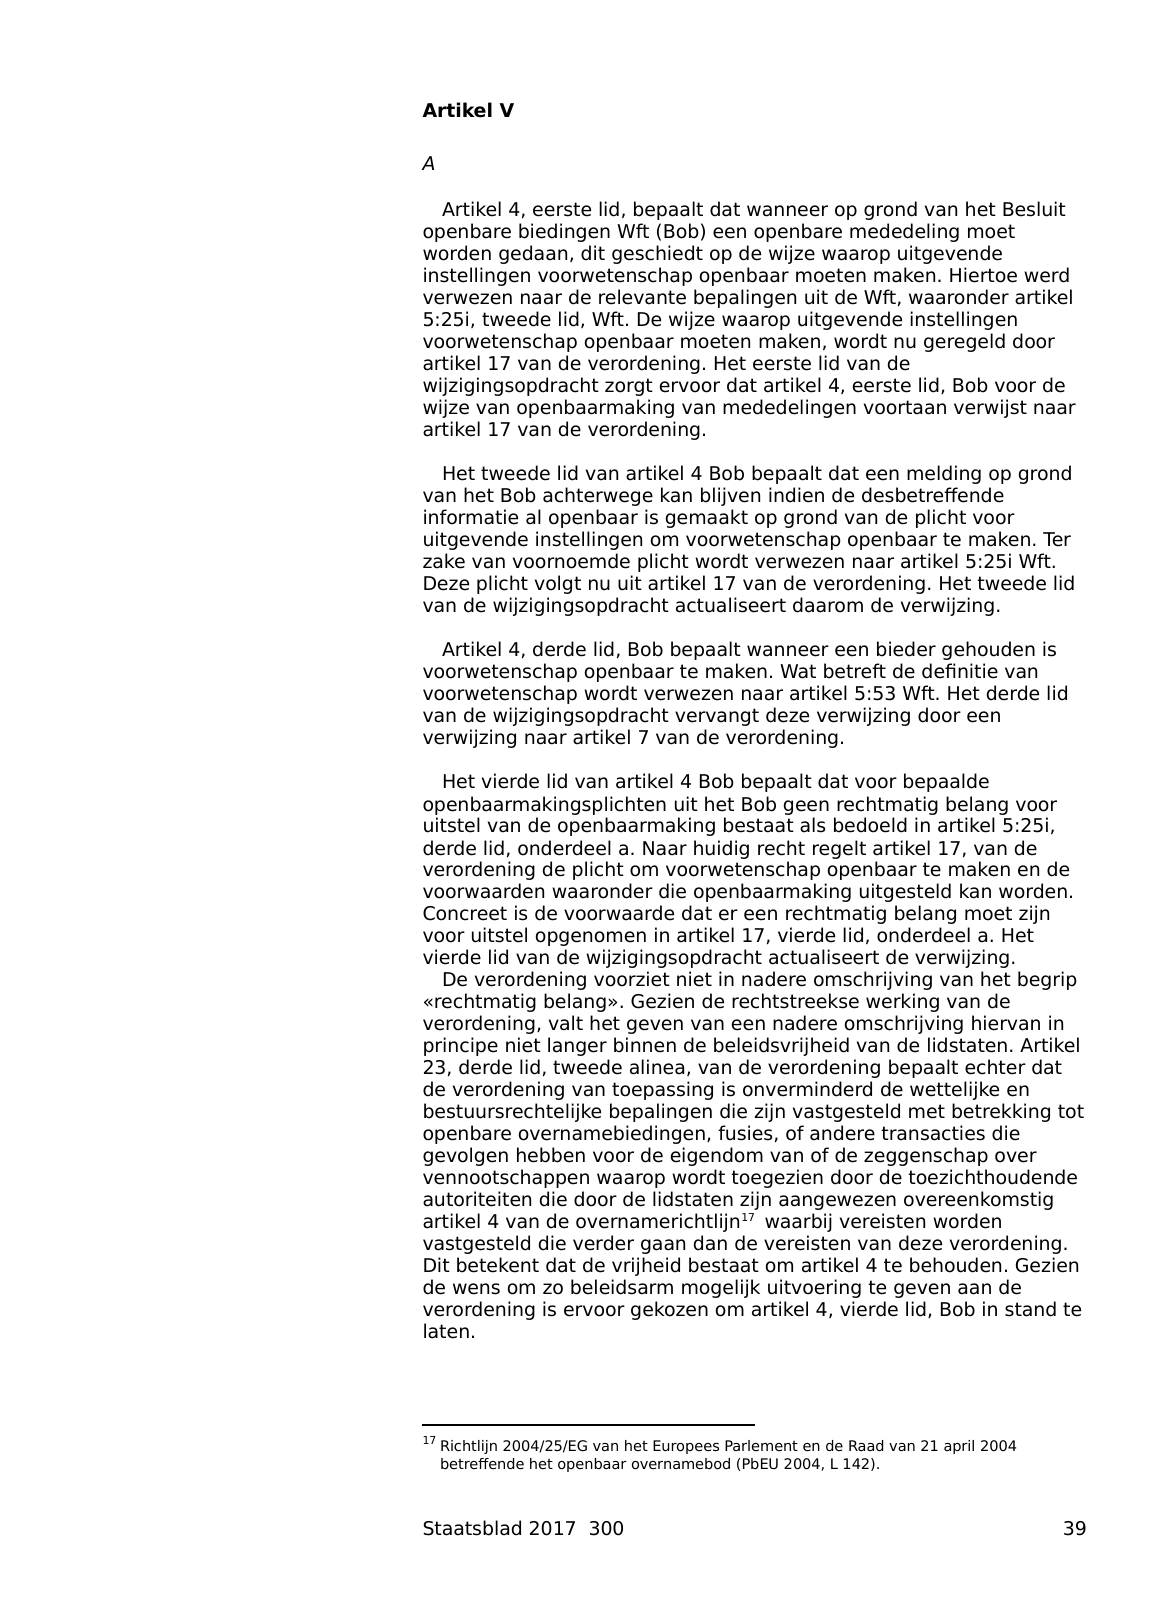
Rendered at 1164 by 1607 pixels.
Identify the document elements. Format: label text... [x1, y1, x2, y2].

text Artikel 4, eerste lid, bepaalt dat wanneer op grond van het Besluit openbare biedingen Wft (Bob) een openbare mededeling moet worden gedaan, dit geschiedt op de wijze waarop uitgevende instellingen voorwetenschap openbaar moeten maken. Hiertoe werd verwezen naar de relevante bepalingen uit de Wft, waaronder artikel 5:25i, tweede lid, Wft. De wijze waarop uitgevende instellingen voorwetenschap openbaar moeten maken, wordt nu geregeld door artikel 17 van de verordening. Het eerste lid van de wijzigingsopdracht zorgt ervoor dat artikel 4, eerste lid, Bob voor de wijze van openbaarmaking van mededelingen voortaan verwijst naar artikel 17 van de verordening. [422, 199, 1087, 441]
subtitle Artikel V [422, 100, 1087, 122]
text Artikel 4, derde lid, Bob bepaalt wanneer een bieder gehouden is voorwetenschap openbaar te maken. Wat betreft de definitie van voorwetenschap wordt verwezen naar artikel 5:53 Wft. Het derde lid van de wijzigingsopdracht vervangt deze verwijzing door een verwijzing naar artikel 7 van de verordening. [422, 639, 1087, 749]
text Richtlijn 2004/25/EG van het Europees Parlement en de Raad van 21 april 2004 betreffende het openbaar overnamebod (PbEU 2004, L 142). [422, 1434, 1087, 1473]
text Het vierde lid van artikel 4 Bob bepaalt dat voor bepaalde openbaarmakingsplichten uit het Bob geen rechtmatig belang voor uitstel van de openbaarmaking bestaat als bedoeld in artikel 5:25i, derde lid, onderdeel a. Naar huidig recht regelt artikel 17, van de verordening de plicht om voorwetenschap openbaar te maken en de voorwaarden waaronder die openbaarmaking uitgesteld kan worden. Concreet is de voorwaarde dat er een rechtmatig belang moet zijn voor uitstel opgenomen in artikel 17, vierde lid, onderdeel a. Het vierde lid van de wijzigingsopdracht actualiseert de verwijzing. [422, 771, 1087, 969]
subtitle A [422, 152, 1087, 174]
text De verordening voorziet niet in nadere omschrijving van het begrip «rechtmatig belang». Gezien de rechtstreekse werking van de verordening, valt het geven van een nadere omschrijving hiervan in principe niet langer binnen de beleidsvrijheid van de lidstaten. Artikel 23, derde lid, tweede alinea, van de verordening bepaalt echter dat de verordening van toepassing is onverminderd de wettelijke en bestuursrechtelijke bepalingen die zijn vastgesteld met betrekking tot openbare overnamebiedingen, fusies, of andere transacties die gevolgen hebben voor de eigendom van of de zeggenschap over vennootschappen waarop wordt toegezien door de toezichthoudende autoriteiten die door de lidstaten zijn aangewezen overeenkomstig artikel 4 van de overnamerichtlijn waarbij vereisten worden vastgesteld die verder gaan dan de vereisten van deze verordening. Dit betekent dat de vrijheid bestaat om artikel 4 te behouden. Gezien de wens om zo beleidsarm mogelijk uitvoering te geven aan de verordening is ervoor gekozen om artikel 4, vierde lid, Bob in stand te laten. [422, 969, 1087, 1343]
text Het tweede lid van artikel 4 Bob bepaalt dat een melding op grond van het Bob achterwege kan blijven indien de desbetreffende informatie al openbaar is gemaakt op grond van de plicht voor uitgevende instellingen om voorwetenschap openbaar te maken. Ter zake van voornoemde plicht wordt verwezen naar artikel 5:25i Wft. Deze plicht volgt nu uit artikel 17 van de verordening. Het tweede lid van de wijzigingsopdracht actualiseert daarom de verwijzing. [422, 463, 1087, 617]
